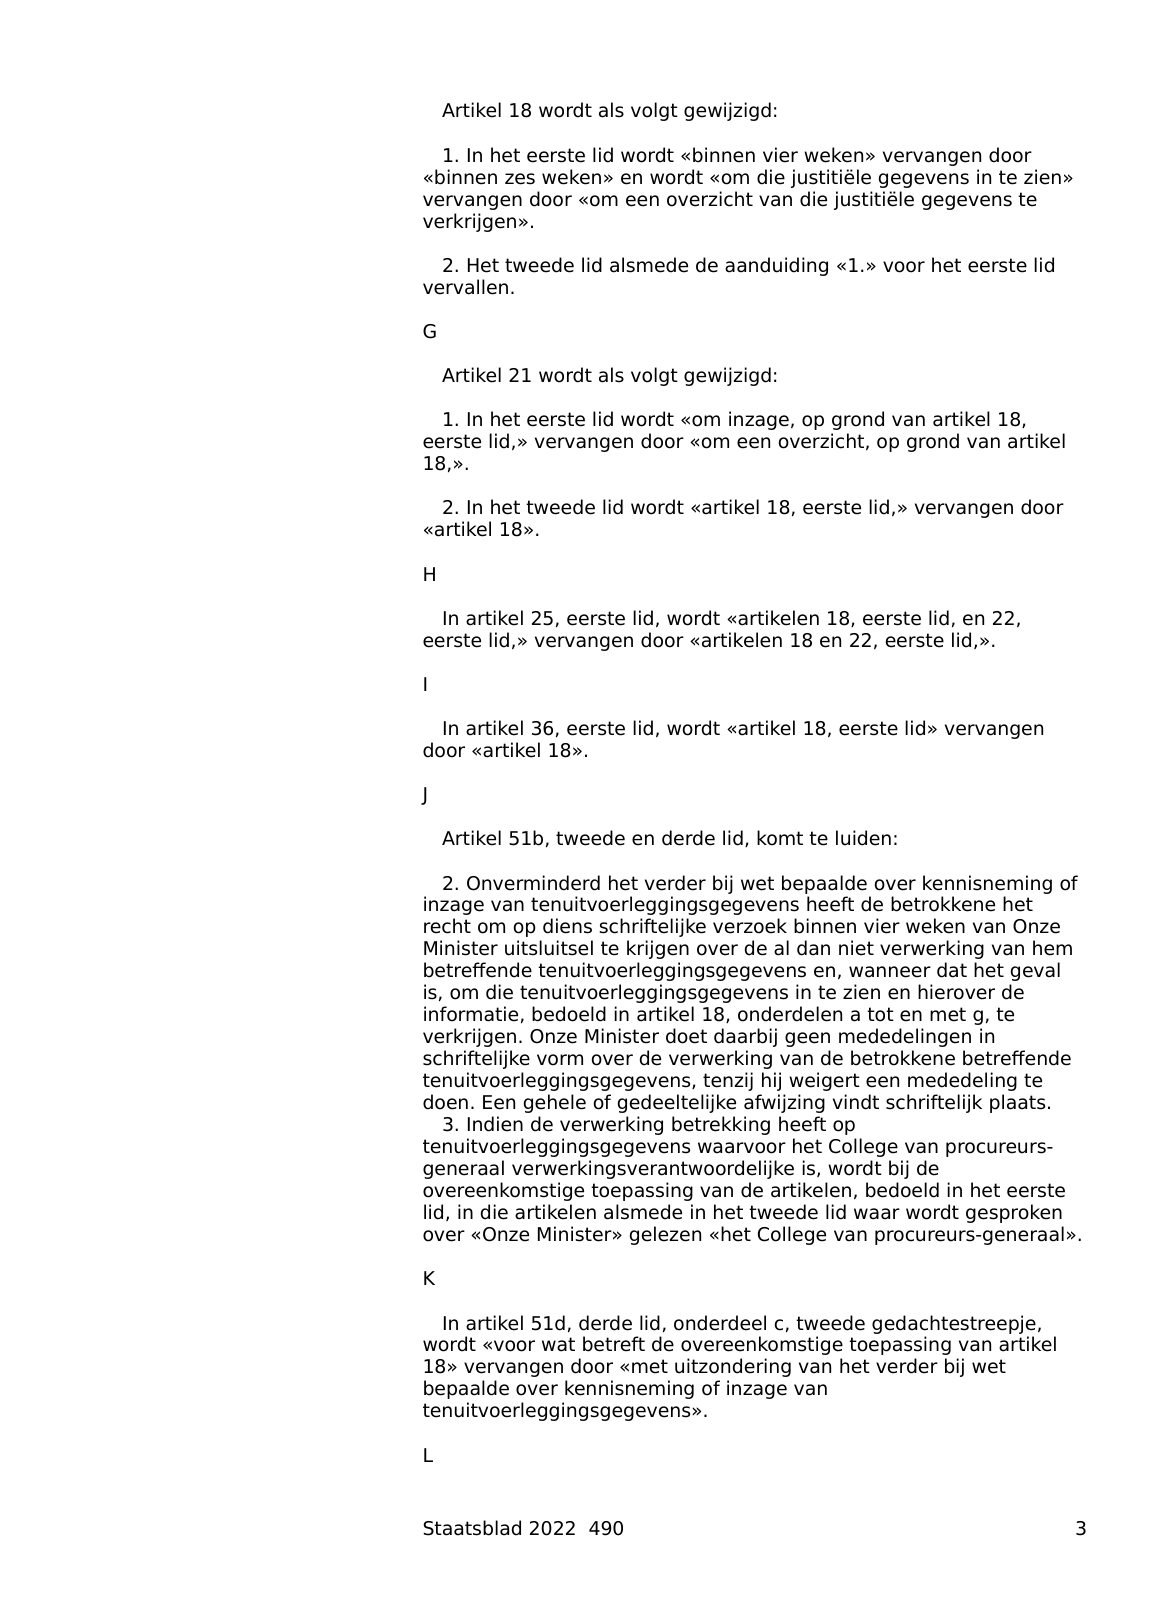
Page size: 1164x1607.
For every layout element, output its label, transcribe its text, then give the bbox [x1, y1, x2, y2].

text L [422, 1444, 1087, 1466]
text J [422, 784, 1087, 806]
text 2. In het tweede lid wordt «artikel 18, eerste lid,» vervangen door «artikel 18». [422, 497, 1087, 541]
text H [422, 563, 1087, 585]
text Artikel 51b, tweede en derde lid, komt te luiden: [422, 828, 1087, 850]
text In artikel 25, eerste lid, wordt «artikelen 18, eerste lid, en 22, eerste lid,» vervangen door «artikelen 18 en 22, eerste lid,». [422, 608, 1087, 652]
text Artikel 18 wordt als volgt gewijzigd: [422, 100, 1087, 122]
text 2. Het tweede lid alsmede de aanduiding «1.» voor het eerste lid vervallen. [422, 255, 1087, 299]
text In artikel 51d, derde lid, onderdeel c, tweede gedachtestreepje, wordt «voor wat betreft de overeenkomstige toepassing van artikel 18» vervangen door «met uitzondering van het verder bij wet bepaalde over kennisneming of inzage van tenuitvoerleggingsgegevens». [422, 1312, 1087, 1422]
text Artikel 21 wordt als volgt gewijzigd: [422, 365, 1087, 387]
text 1. In het eerste lid wordt «binnen vier weken» vervangen door «binnen zes weken» en wordt «om die justitiële gegevens in te zien» vervangen door «om een overzicht van die justitiële gegevens te verkrijgen». [422, 144, 1087, 232]
text 3. Indien de verwerking betrekking heeft op tenuitvoerleggingsgegevens waarvoor het College van procureurs-generaal verwerkingsverantwoordelijke is, wordt bij de overeenkomstige toepassing van de artikelen, bedoeld in het eerste lid, in die artikelen alsmede in het tweede lid waar wordt gesproken over «Onze Minister» gelezen «het College van procureurs-generaal». [422, 1114, 1087, 1246]
text G [422, 321, 1087, 343]
text I [422, 674, 1087, 696]
text 2. Onverminderd het verder bij wet bepaalde over kennisneming of inzage van tenuitvoerleggingsgegevens heeft de betrokkene het recht om op diens schriftelijke verzoek binnen vier weken van Onze Minister uitsluitsel te krijgen over de al dan niet verwerking van hem betreffende tenuitvoerleggingsgegevens en, wanneer dat het geval is, om die tenuitvoerleggingsgegevens in te zien en hierover de informatie, bedoeld in artikel 18, onderdelen a tot en met g, te verkrijgen. Onze Minister doet daarbij geen mededelingen in schriftelijke vorm over de verwerking van de betrokkene betreffende tenuitvoerleggingsgegevens, tenzij hij weigert een mededeling te doen. Een gehele of gedeeltelijke afwijzing vindt schriftelijk plaats. [422, 872, 1087, 1114]
text In artikel 36, eerste lid, wordt «artikel 18, eerste lid» vervangen door «artikel 18». [422, 718, 1087, 762]
text 1. In het eerste lid wordt «om inzage, op grond van artikel 18, eerste lid,» vervangen door «om een overzicht, op grond van artikel 18,». [422, 409, 1087, 475]
text K [422, 1268, 1087, 1290]
